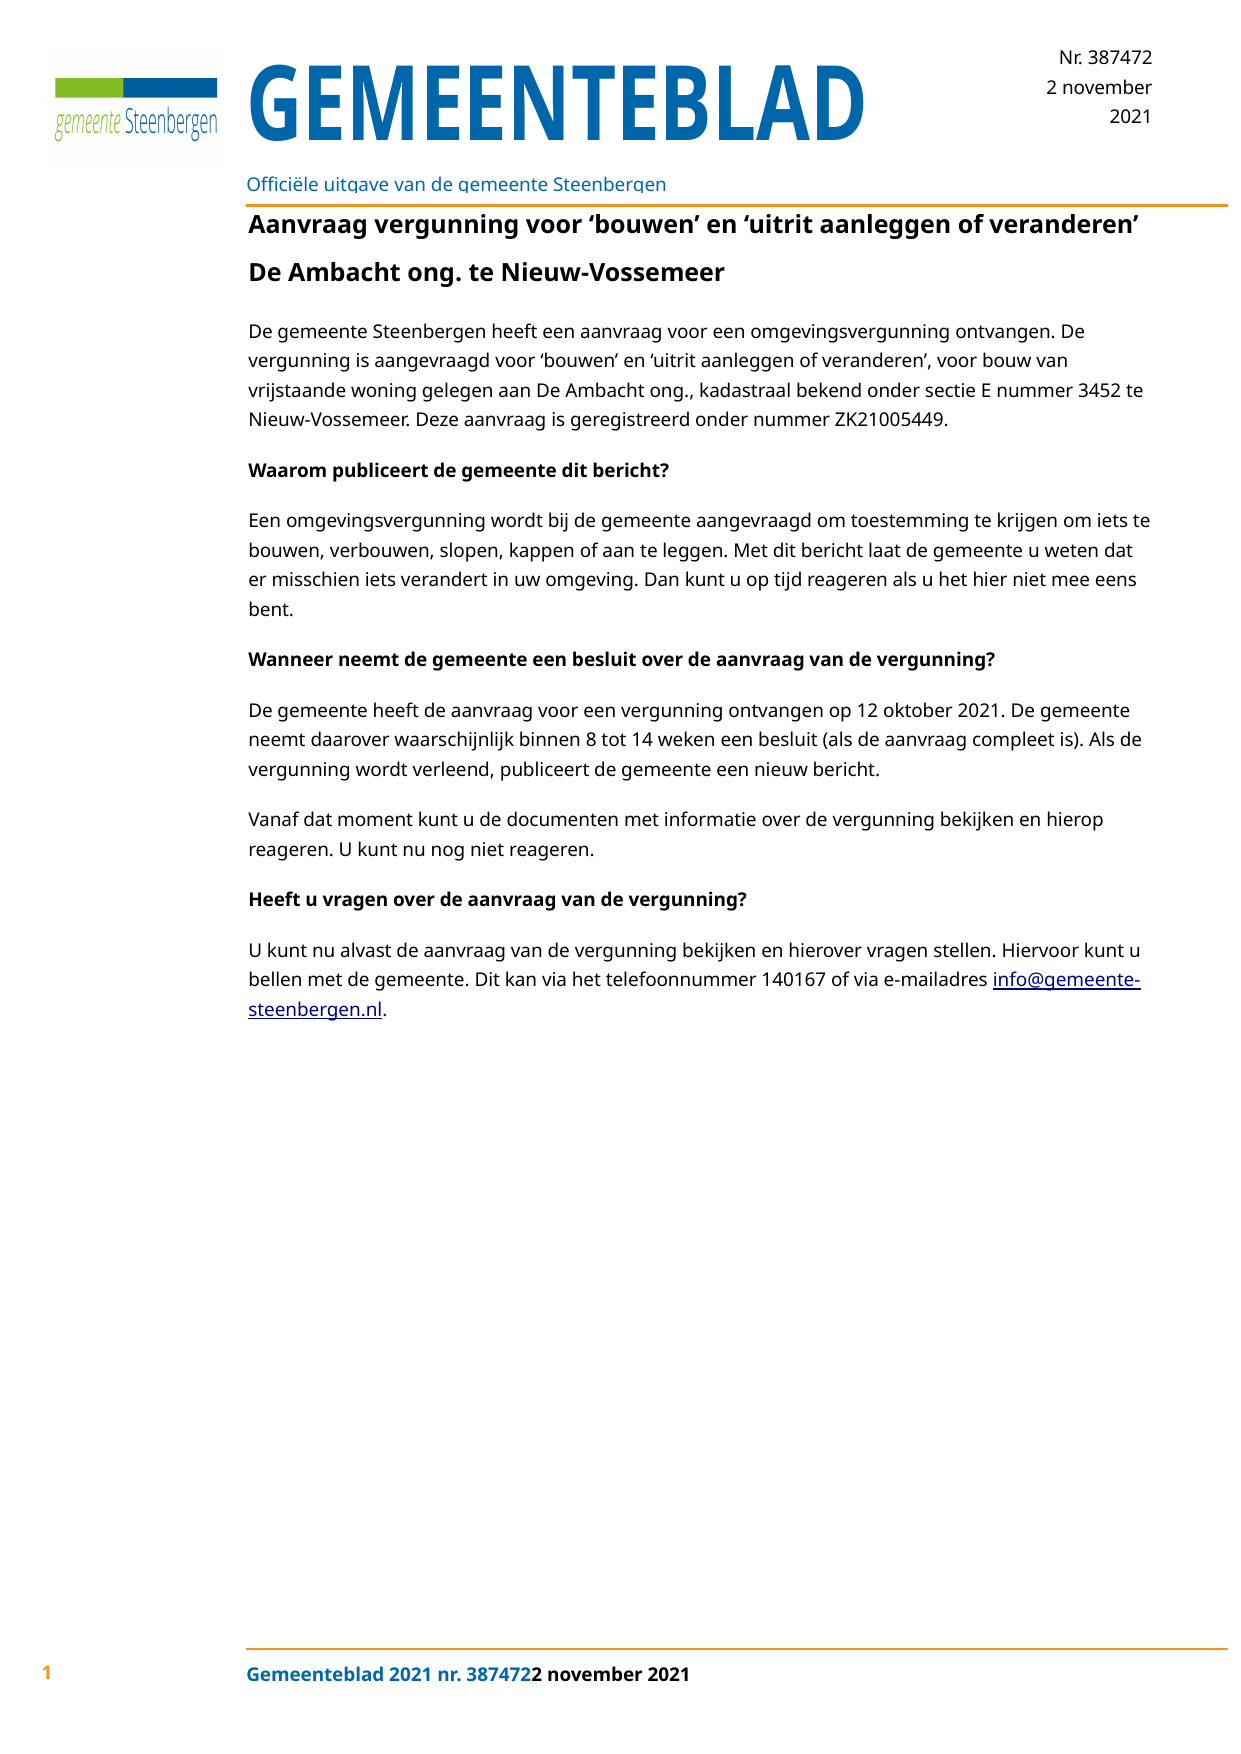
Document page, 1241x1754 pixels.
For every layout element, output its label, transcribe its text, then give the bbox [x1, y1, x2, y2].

text Waarom publiceert de gemeente dit bericht? [248, 457, 1152, 483]
text Heeft u vragen over de aanvraag van de vergunning? [248, 887, 1152, 912]
text De gemeente heeft de aanvraag voor een vergunning ontvangen op 12 oktober 2021. De gemeente neemt daarover waarschijnlijk binnen 8 tot 14 weken een besluit (als de aanvraag compleet is). Als de vergunning wordt verleend, publiceert de gemeente een nieuw bericht. [248, 697, 1152, 782]
text De gemeente Steenbergen heeft een aanvraag voor een omgevingsvergunning ontvangen. De vergunning is aangevraagd voor ‘bouwen’ en ‘uitrit aanleggen of veranderen’, voor bouw van vrijstaande woning gelegen aan De Ambacht ong., kadastraal bekend onder sectie E nummer 3452 te Nieuw-Vossemeer. Deze aanvraag is geregistreerd onder nummer ZK21005449. [248, 318, 1152, 432]
text U kunt nu alvast de aanvraag van de vergunning bekijken en hierover vragen stellen. Hiervoor kunt u bellen met de gemeente. Dit kan via het telefoonnummer 140167 of via e-mailadres info@gemeente-steenbergen.nl. [248, 937, 1152, 1022]
text Een omgevingsvergunning wordt bij de gemeente aangevraagd om toestemming te krijgen om iets te bouwen, verbouwen, slopen, kappen of aan te leggen. Met dit bericht laat de gemeente u weten dat er misschien iets verandert in uw omgeving. Dan kunt u op tijd reageren als u het hier niet mee eens bent. [248, 507, 1152, 622]
text Wanneer neemt de gemeente een besluit over de aanvraag van de vergunning? [248, 647, 1152, 672]
text Vanaf dat moment kunt u de documenten met informatie over de vergunning bekijken en hierop reageren. U kunt nu nog niet reageren. [248, 807, 1152, 862]
picture [41, 47, 231, 172]
text Aanvraag vergunning voor ‘bouwen’ en ‘uitrit aanleggen of veranderen’ De Ambacht ong. te Nieuw-Vossemeer [248, 207, 1152, 288]
